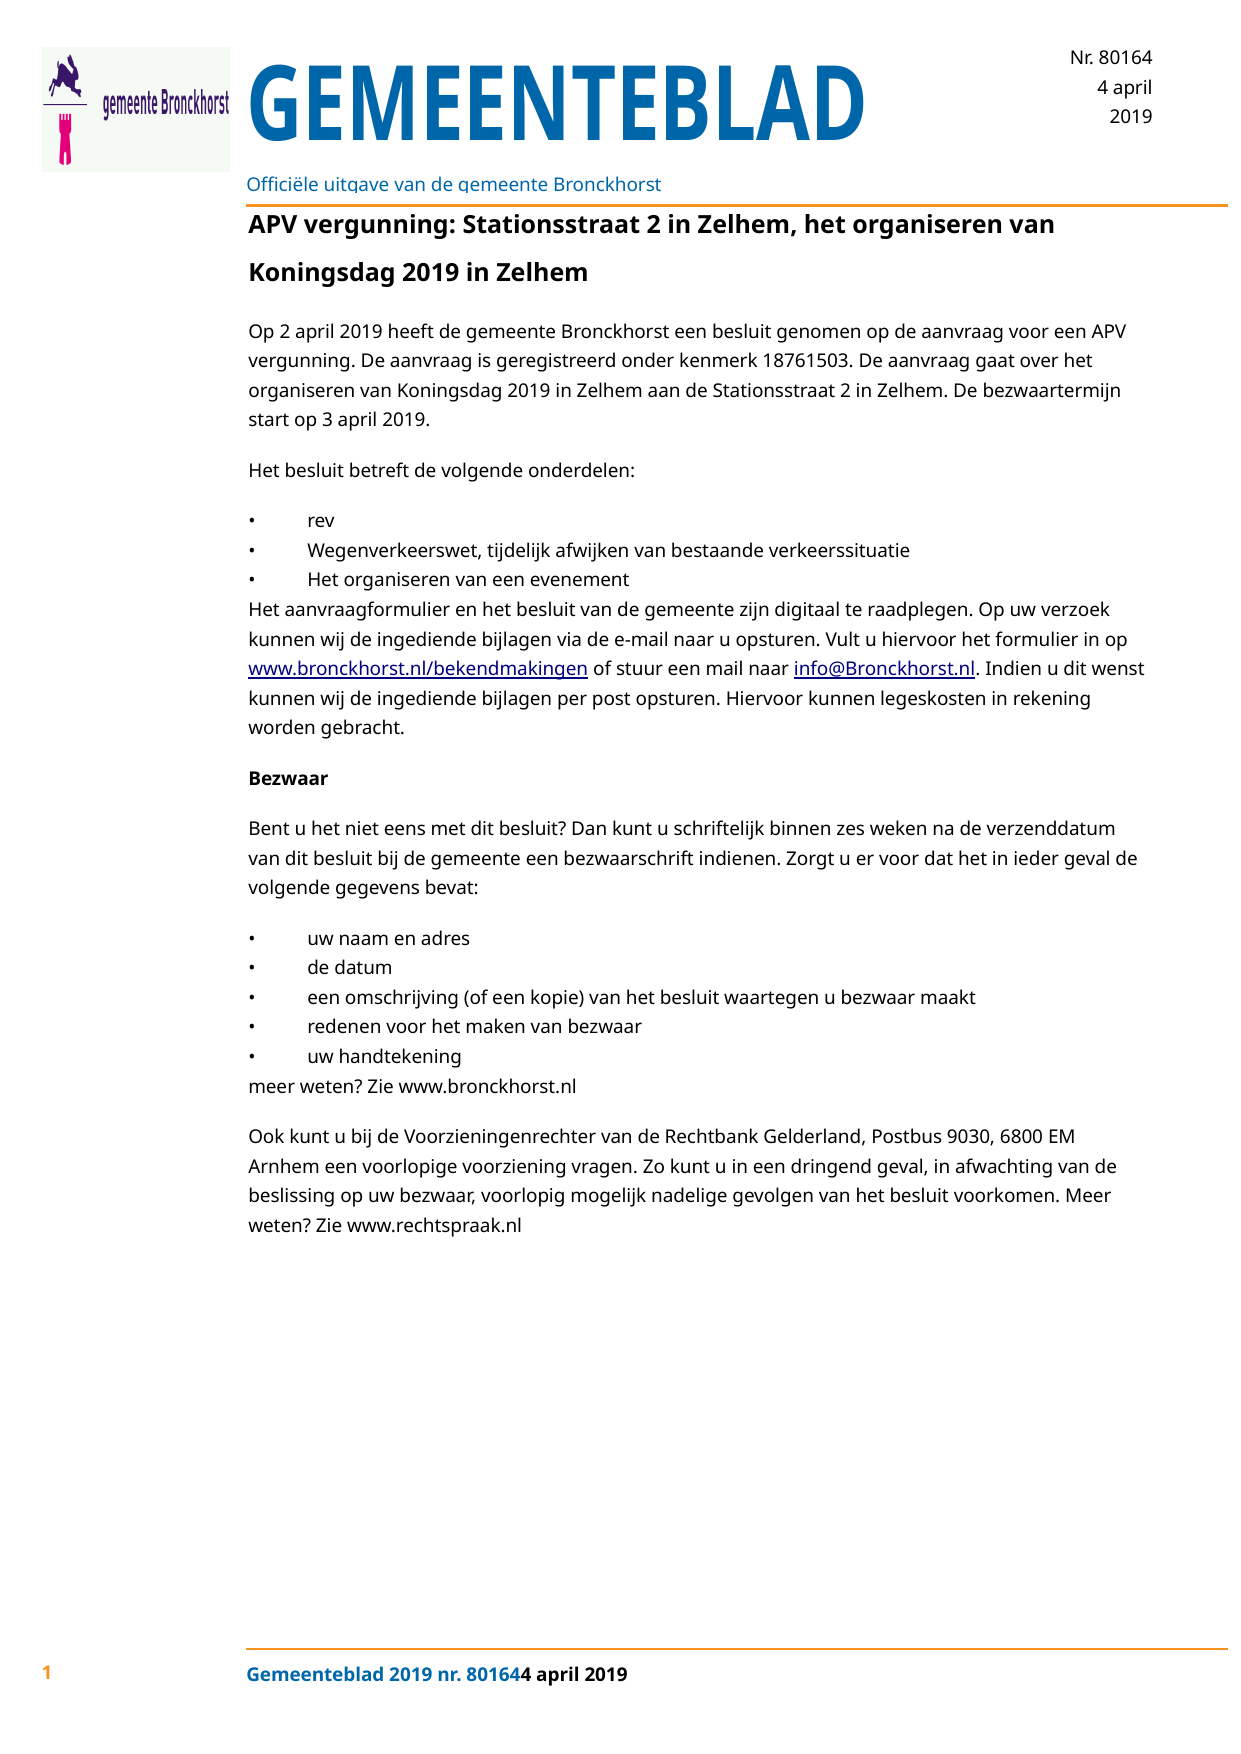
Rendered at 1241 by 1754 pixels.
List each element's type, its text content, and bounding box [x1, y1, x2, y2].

text Het aanvraagformulier en het besluit van de gemeente zijn digitaal te raadplegen. Op uw verzoek kunnen wij de ingediende bijlagen via de e-mail naar u opsturen. Vult u hiervoor het formulier in op www.bronckhorst.nl/bekendmakingen of stuur een mail naar info@Bronckhorst.nl. Indien u dit wenst kunnen wij de ingediende bijlagen per post opsturen. Hiervoor kunnen legeskosten in rekening worden gebracht. [248, 596, 1152, 740]
text Bezwaar [248, 765, 1152, 791]
list de datum [248, 954, 1152, 980]
picture [41, 47, 231, 172]
list Wegenverkeerswet, tijdelijk afwijken van bestaande verkeerssituatie [248, 537, 1152, 563]
list redenen voor het maken van bezwaar [248, 1014, 1152, 1039]
text APV vergunning: Stationsstraat 2 in Zelhem, het organiseren van Koningsdag 2019 in Zelhem [248, 207, 1152, 288]
text Bent u het niet eens met dit besluit? Dan kunt u schriftelijk binnen zes weken na de verzenddatum van dit besluit bij de gemeente een bezwaarschrift indienen. Zorgt u er voor dat het in ieder geval de volgende gegevens bevat: [248, 815, 1152, 900]
text meer weten? Zie www.bronckhorst.nl [248, 1073, 1152, 1099]
text Ook kunt u bij de Voorzieningenrechter van de Rechtbank Gelderland, Postbus 9030, 6800 EM Arnhem een voorlopige voorziening vragen. Zo kunt u in een dringend geval, in afwachting van de beslissing op uw bezwaar, voorlopig mogelijk nadelige gevolgen van het besluit voorkomen. Meer weten? Zie www.rechtspraak.nl [248, 1123, 1152, 1238]
text Het besluit betreft de volgende onderdelen: [248, 457, 1152, 483]
list rev [248, 507, 1152, 533]
list uw handtekening [248, 1043, 1152, 1069]
text Op 2 april 2019 heeft de gemeente Bronckhorst een besluit genomen op de aanvraag voor een APV vergunning. De aanvraag is geregistreerd onder kenmerk 18761503. De aanvraag gaat over het organiseren van Koningsdag 2019 in Zelhem aan de Stationsstraat 2 in Zelhem. De bezwaartermijn start op 3 april 2019. [248, 318, 1152, 432]
list een omschrijving (of een kopie) van het besluit waartegen u bezwaar maakt [248, 984, 1152, 1010]
list uw naam en adres [248, 925, 1152, 951]
list Het organiseren van een evenement [248, 567, 1152, 592]
